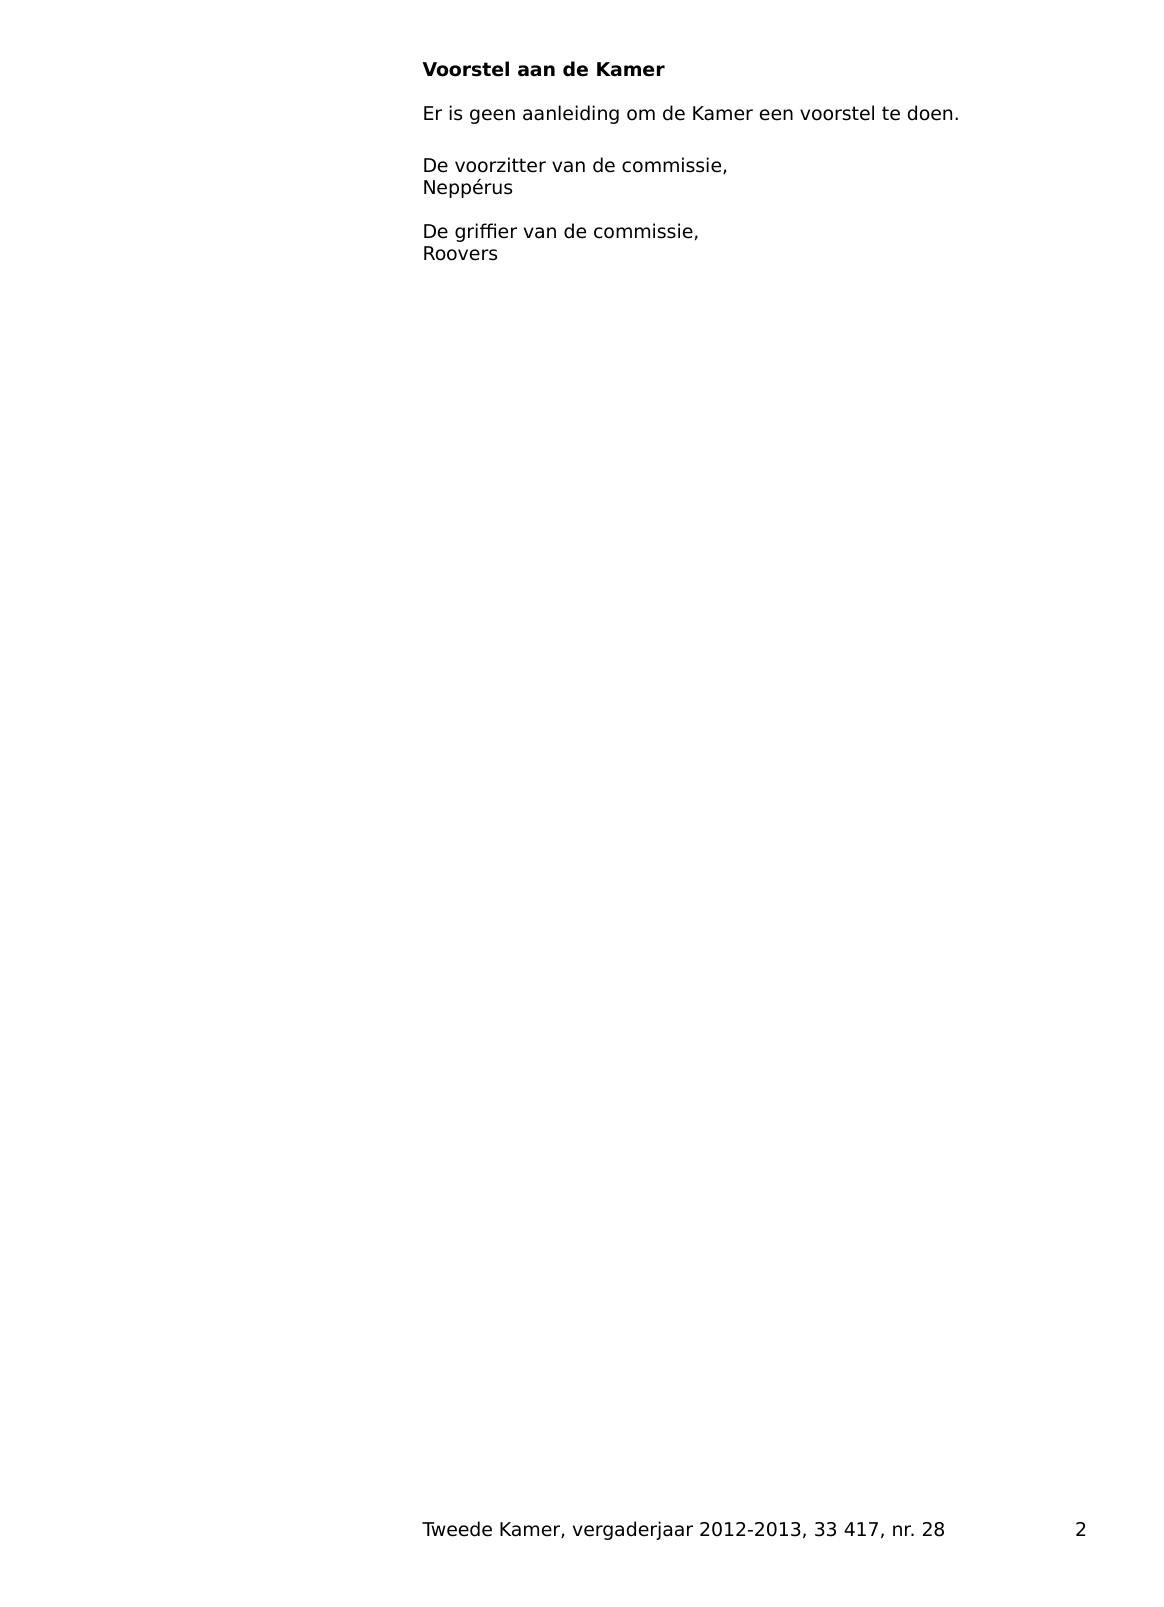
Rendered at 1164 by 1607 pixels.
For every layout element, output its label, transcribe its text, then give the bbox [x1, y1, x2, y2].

text De voorzitter van de commissie, Neppérus [422, 155, 1087, 199]
subtitle Voorstel aan de Kamer [422, 59, 1087, 81]
text De griffier van de commissie, Roovers [422, 221, 1087, 265]
text Er is geen aanleiding om de Kamer een voorstel te doen. [422, 103, 1087, 125]
